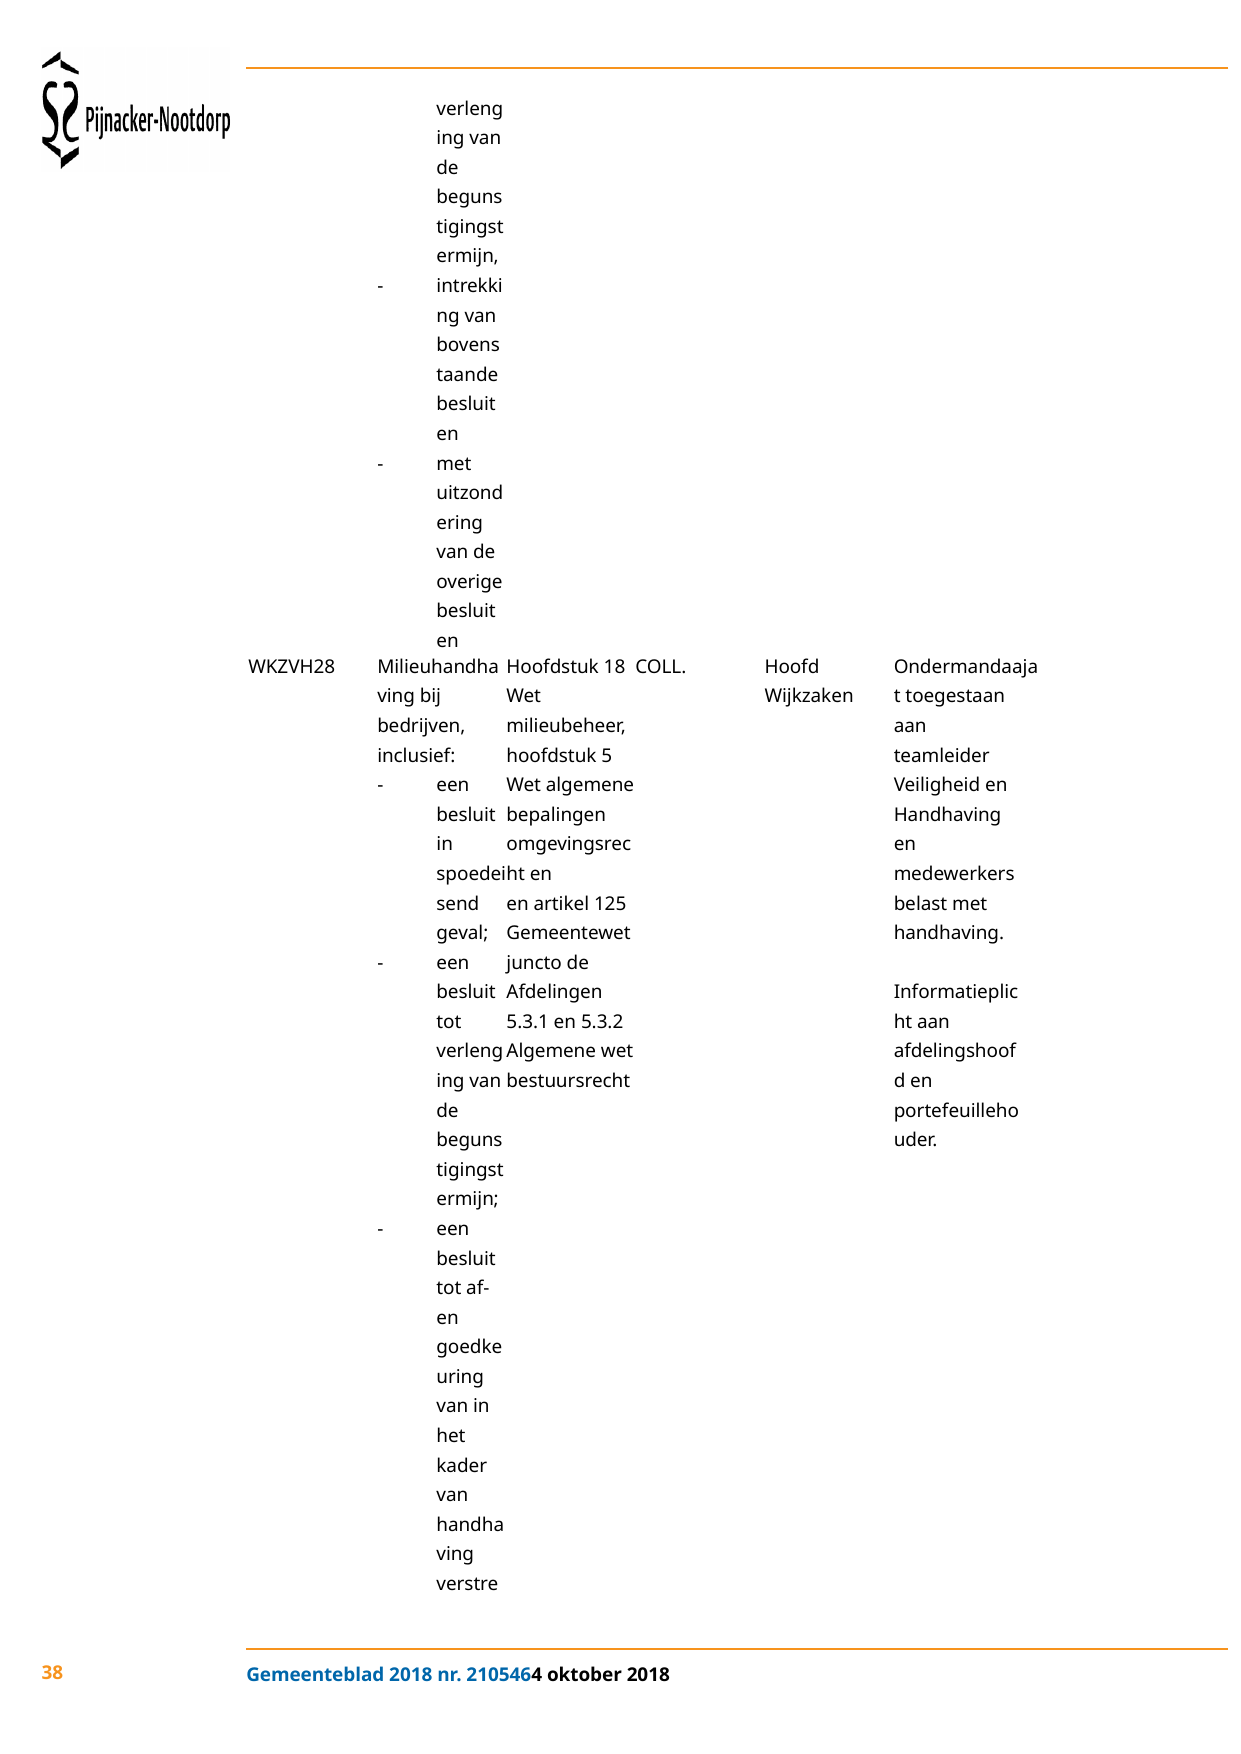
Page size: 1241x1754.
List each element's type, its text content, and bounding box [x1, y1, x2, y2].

table_cell [635, 95, 764, 653]
table_cell Milieuhandhaving bij bedrijven, inclusief: een besluit in spoedeisend geval; een besluit tot verlenging van de begunstigingstermijn; een besluit tot af- en goedkeuring van in het kader van handhaving verstre [377, 653, 506, 1596]
table_cell [506, 95, 635, 653]
table_cell [248, 95, 377, 653]
table_cell WKZVH28 [248, 653, 377, 1596]
table_cell ja [1023, 653, 1152, 1596]
table_cell Hoofdstuk 18 Wet milieubeheer, hoofdstuk 5 Wet algemene bepalingen omgevingsrecht en en artikel 125 Gemeentewet juncto de Afdelingen 5.3.1 en 5.3.2 Algemene wet bestuursrecht [506, 653, 635, 1596]
table_cell Hoofd Wijkzaken [764, 653, 893, 1596]
picture [41, 47, 231, 172]
table_cell [894, 95, 1022, 653]
table_cell Ondermandaat toegestaan aan teamleider Veiligheid en Handhaving en medewerkers belast met handhaving. Informatieplicht aan afdelingshoofd en portefeuillehouder. [894, 653, 1022, 1596]
table_cell COLL. [635, 653, 764, 1596]
table_cell verlenging van de begunstigingstermijn, intrekking van bovenstaande besluiten met uitzondering van de overige besluiten [377, 95, 506, 653]
table_cell [1023, 95, 1152, 653]
table_cell [764, 95, 893, 653]
